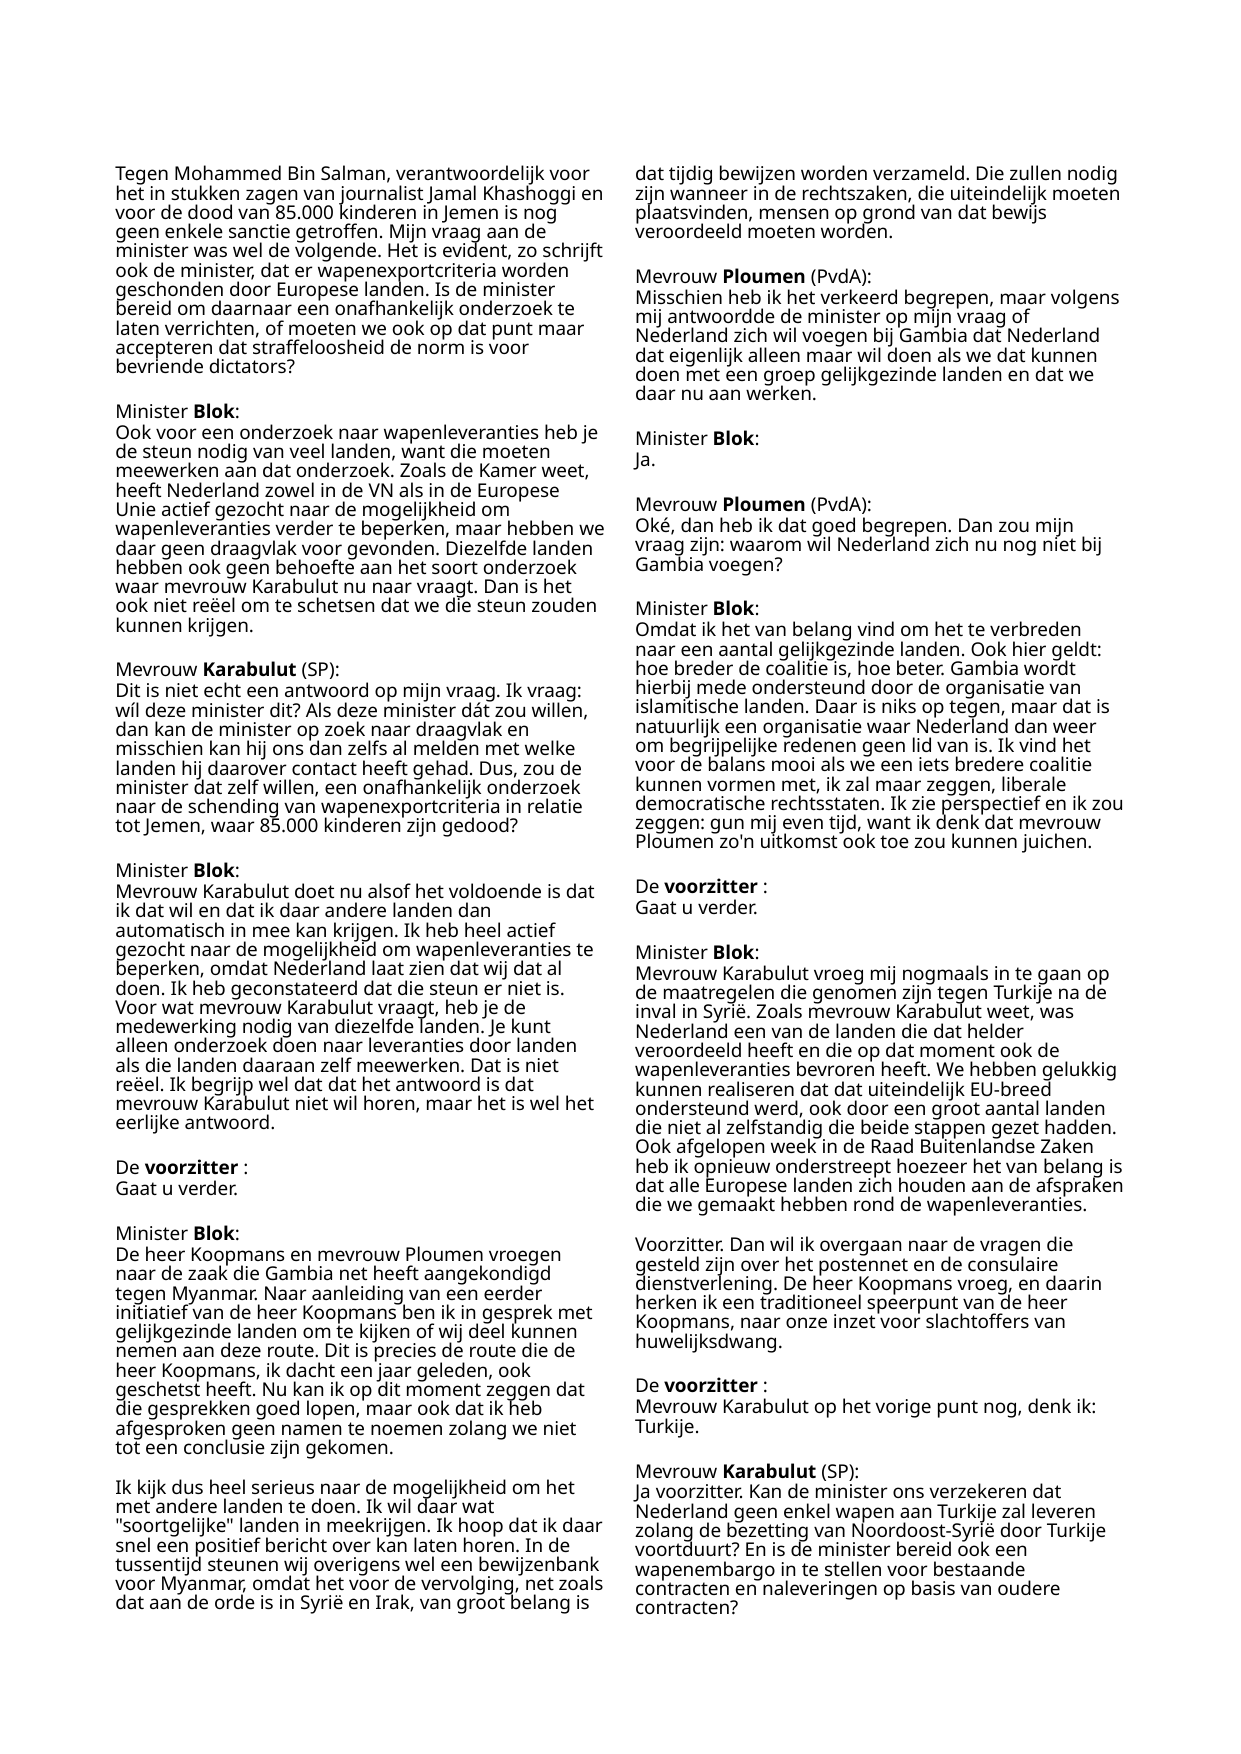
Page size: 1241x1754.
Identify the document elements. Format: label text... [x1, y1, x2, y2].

text Ik kijk dus heel serieus naar de mogelijkheid om het met andere landen te doen. Ik wil daar wat "soortgelijke" landen in meekrijgen. Ik hoop dat ik daar snel een positief bericht over kan laten horen. In de tussentijd steunen wij overigens wel een bewijzenbank voor Myanmar, omdat het voor de vervolging, net zoals dat aan de orde is in Syrië en Irak, van groot belang is [115, 1479, 605, 1614]
text Minister Blok: [115, 398, 605, 424]
text Ja voorzitter. Kan de minister ons verzekeren dat Nederland geen enkel wapen aan Turkije zal leveren zolang de bezetting van Noordoost-Syrië door Turkije voortduurt? En is de minister bereid ook een wapenembargo in te stellen voor bestaande contracten en naleveringen op basis van oudere contracten? [635, 1483, 1125, 1618]
text Minister Blok: [635, 939, 1125, 965]
text Mevrouw Ploumen (PvdA): [635, 491, 1125, 517]
text Mevrouw Karabulut (SP): [115, 657, 605, 682]
text Mevrouw Karabulut op het vorige punt nog, denk ik: Turkije. [635, 1398, 1125, 1437]
text De voorzitter : [635, 1373, 1125, 1398]
text Oké, dan heb ik dat goed begrepen. Dan zou mijn vraag zijn: waarom wil Nederland zich nu nog niet bij Gambia voegen? [635, 517, 1125, 575]
text Tegen Mohammed Bin Salman, verantwoordelijk voor het in stukken zagen van journalist Jamal Khashoggi en voor de dood van 85.000 kinderen in Jemen is nog geen enkele sanctie getroffen. Mijn vraag aan de minister was wel de volgende. Het is evident, zo schrijft ook de minister, dat er wapenexportcriteria worden geschonden door Europese landen. Is de minister bereid om daarnaar een onafhankelijk onderzoek te laten verrichten, of moeten we ook op dat punt maar accepteren dat straffeloosheid de norm is voor bevriende dictators? [115, 165, 605, 377]
text De voorzitter : [635, 873, 1125, 899]
text Dit is niet echt een antwoord op mijn vraag. Ik vraag: wíl deze minister dit? Als deze minister dát zou willen, dan kan de minister op zoek naar draagvlak en misschien kan hij ons dan zelfs al melden met welke landen hij daarover contact heeft gehad. Dus, zou de minister dat zelf willen, een onafhankelijk onderzoek naar de schending van wapenexportcriteria in relatie tot Jemen, waar 85.000 kinderen zijn gedood? [115, 682, 605, 837]
text Ja. [635, 451, 1125, 470]
text Minister Blok: [635, 425, 1125, 451]
text De heer Koopmans en mevrouw Ploumen vroegen naar de zaak die Gambia net heeft aangekondigd tegen Myanmar. Naar aanleiding van een eerder initiatief van de heer Koopmans ben ik in gesprek met gelijkgezinde landen om te kijken of wij deel kunnen nemen aan deze route. Dit is precies de route die de heer Koopmans, ik dacht een jaar geleden, ook geschetst heeft. Nu kan ik op dit moment zeggen dat die gesprekken goed lopen, maar ook dat ik heb afgesproken geen namen te noemen zolang we niet tot een conclusie zijn gekomen. [115, 1246, 605, 1458]
text De voorzitter : [115, 1154, 605, 1180]
text Omdat ik het van belang vind om het te verbreden naar een aantal gelijkgezinde landen. Ook hier geldt: hoe breder de coalitie is, hoe beter. Gambia wordt hierbij mede ondersteund door de organisatie van islamitische landen. Daar is niks op tegen, maar dat is natuurlijk een organisatie waar Nederland dan weer om begrijpelijke redenen geen lid van is. Ik vind het voor de balans mooi als we een iets bredere coalitie kunnen vormen met, ik zal maar zeggen, liberale democratische rechtsstaten. Ik zie perspectief en ik zou zeggen: gun mij even tijd, want ik denk dat mevrouw Ploumen zo'n uitkomst ook toe zou kunnen juichen. [635, 621, 1125, 853]
text Gaat u verder. [635, 899, 1125, 918]
text Voorzitter. Dan wil ik overgaan naar de vragen die gesteld zijn over het postennet en de consulaire dienstverlening. De heer Koopmans vroeg, en daarin herken ik een traditioneel speerpunt van de heer Koopmans, naar onze inzet voor slachtoffers van huwelijksdwang. [635, 1236, 1125, 1352]
text Mevrouw Karabulut (SP): [635, 1458, 1125, 1483]
text Mevrouw Karabulut vroeg mij nogmaals in te gaan op de maatregelen die genomen zijn tegen Turkije na de inval in Syrië. Zoals mevrouw Karabulut weet, was Nederland een van de landen die dat helder veroordeeld heeft en die op dat moment ook de wapenleveranties bevroren heeft. We hebben gelukkig kunnen realiseren dat dat uiteindelijk EU-breed ondersteund werd, ook door een groot aantal landen die niet al zelfstandig die beide stappen gezet hadden. Ook afgelopen week in de Raad Buitenlandse Zaken heb ik opnieuw onderstreept hoezeer het van belang is dat alle Europese landen zich houden aan de afspraken die we gemaakt hebben rond de wapenleveranties. [635, 965, 1125, 1216]
text Minister Blok: [115, 857, 605, 883]
text dat tijdig bewijzen worden verzameld. Die zullen nodig zijn wanneer in de rechtszaken, die uiteindelijk moeten plaatsvinden, mensen op grond van dat bewijs veroordeeld moeten worden. [635, 165, 1125, 242]
text Gaat u verder. [115, 1180, 605, 1199]
text Minister Blok: [635, 596, 1125, 621]
text Minister Blok: [115, 1220, 605, 1246]
text Mevrouw Karabulut doet nu alsof het voldoende is dat ik dat wil en dat ik daar andere landen dan automatisch in mee kan krijgen. Ik heb heel actief gezocht naar de mogelijkheid om wapenleveranties te beperken, omdat Nederland laat zien dat wij dat al doen. Ik heb geconstateerd dat die steun er niet is. Voor wat mevrouw Karabulut vraagt, heb je de medewerking nodig van diezelfde landen. Je kunt alleen onderzoek doen naar leveranties door landen als die landen daaraan zelf meewerken. Dat is niet reëel. Ik begrijp wel dat dat het antwoord is dat mevrouw Karabulut niet wil horen, maar het is wel het eerlijke antwoord. [115, 883, 605, 1134]
text Ook voor een onderzoek naar wapenleveranties heb je de steun nodig van veel landen, want die moeten meewerken aan dat onderzoek. Zoals de Kamer weet, heeft Nederland zowel in de VN als in de Europese Unie actief gezocht naar de mogelijkheid om wapenleveranties verder te beperken, maar hebben we daar geen draagvlak voor gevonden. Diezelfde landen hebben ook geen behoefte aan het soort onderzoek waar mevrouw Karabulut nu naar vraagt. Dan is het ook niet reëel om te schetsen dat we die steun zouden kunnen krijgen. [115, 424, 605, 636]
text Misschien heb ik het verkeerd begrepen, maar volgens mij antwoordde de minister op mijn vraag of Nederland zich wil voegen bij Gambia dat Nederland dat eigenlijk alleen maar wil doen als we dat kunnen doen met een groep gelijkgezinde landen en dat we daar nu aan werken. [635, 289, 1125, 404]
text Mevrouw Ploumen (PvdA): [635, 263, 1125, 289]
